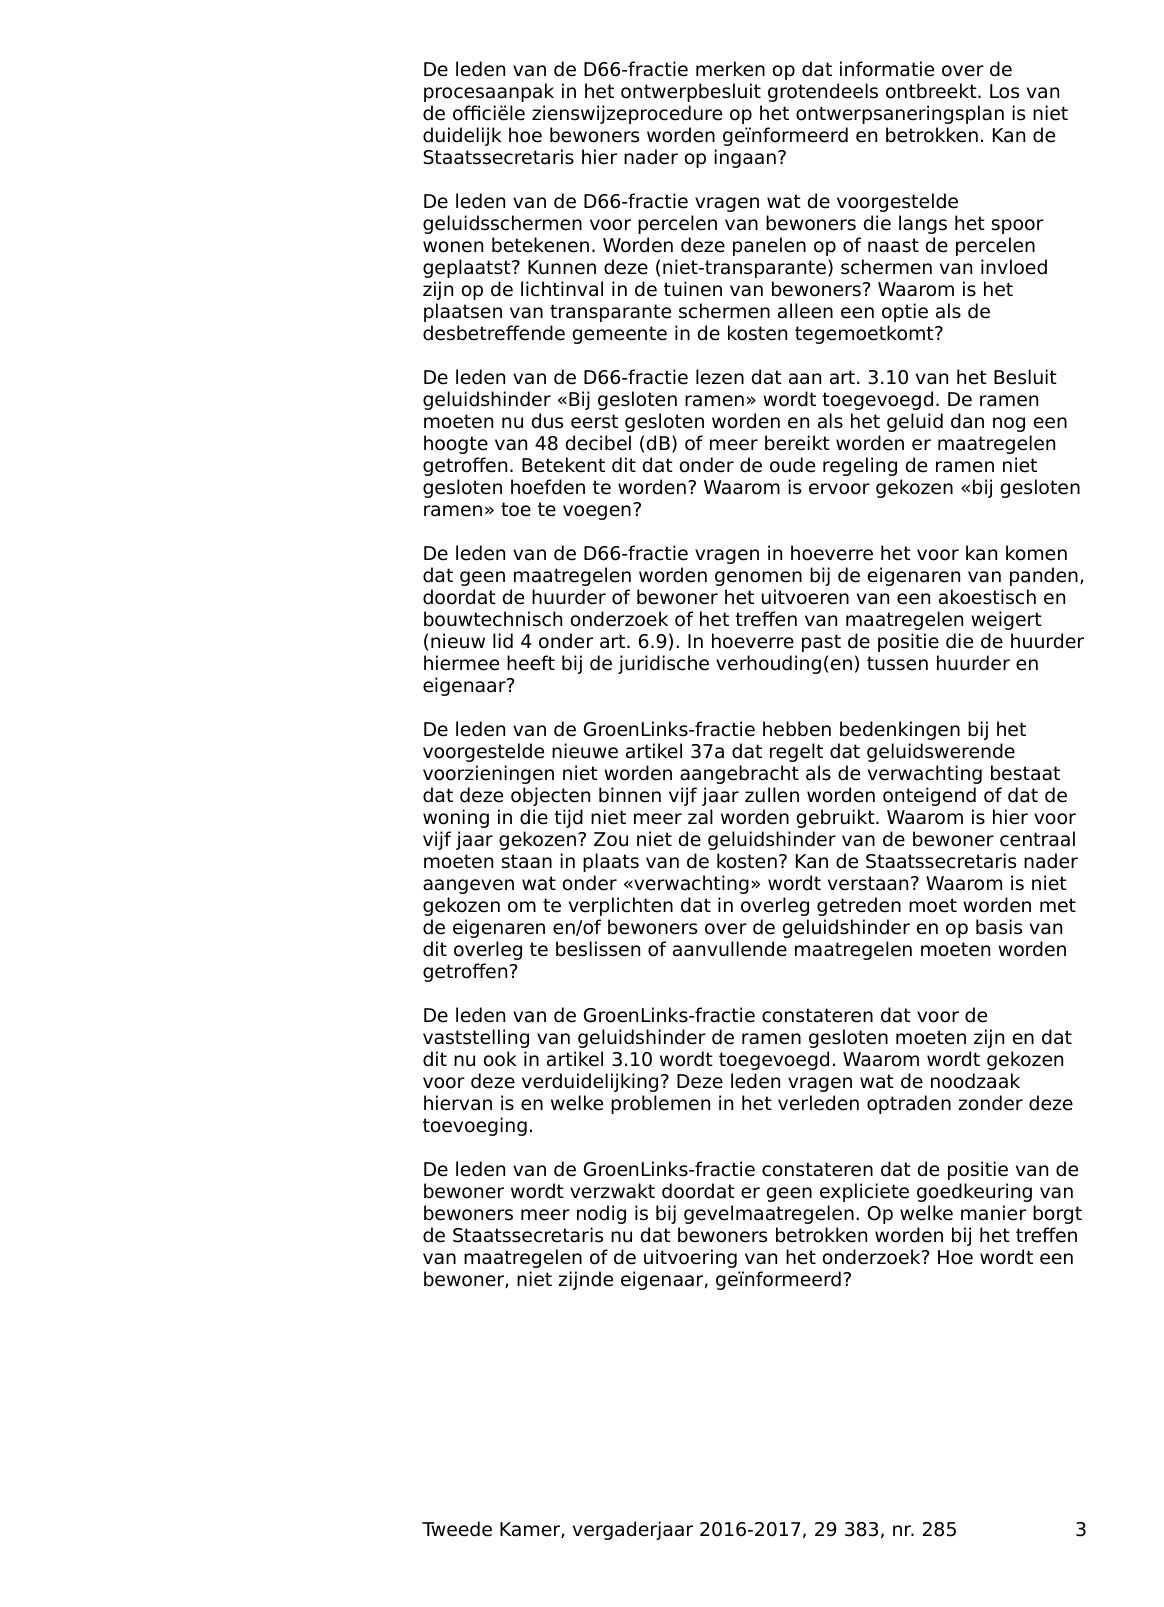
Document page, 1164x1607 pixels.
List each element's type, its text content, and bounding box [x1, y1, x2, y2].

text De leden van de GroenLinks-fractie hebben bedenkingen bij het voorgestelde nieuwe artikel 37a dat regelt dat geluidswerende voorzieningen niet worden aangebracht als de verwachting bestaat dat deze objecten binnen vijf jaar zullen worden onteigend of dat de woning in die tijd niet meer zal worden gebruikt. Waarom is hier voor vijf jaar gekozen? Zou niet de geluidshinder van de bewoner centraal moeten staan in plaats van de kosten? Kan de Staatssecretaris nader aangeven wat onder «verwachting» wordt verstaan? Waarom is niet gekozen om te verplichten dat in overleg getreden moet worden met de eigenaren en/of bewoners over de geluidshinder en op basis van dit overleg te beslissen of aanvullende maatregelen moeten worden getroffen? [422, 719, 1087, 983]
text De leden van de D66-fractie vragen in hoeverre het voor kan komen dat geen maatregelen worden genomen bij de eigenaren van panden, doordat de huurder of bewoner het uitvoeren van een akoestisch en bouwtechnisch onderzoek of het treffen van maatregelen weigert (nieuw lid 4 onder art. 6.9). In hoeverre past de positie die de huurder hiermee heeft bij de juridische verhouding(en) tussen huurder en eigenaar? [422, 543, 1087, 697]
text De leden van de D66-fractie merken op dat informatie over de procesaanpak in het ontwerpbesluit grotendeels ontbreekt. Los van de officiële zienswijzeprocedure op het ontwerpsaneringsplan is niet duidelijk hoe bewoners worden geïnformeerd en betrokken. Kan de Staatssecretaris hier nader op ingaan? [422, 59, 1087, 169]
text De leden van de D66-fractie vragen wat de voorgestelde geluidsschermen voor percelen van bewoners die langs het spoor wonen betekenen. Worden deze panelen op of naast de percelen geplaatst? Kunnen deze (niet-transparante) schermen van invloed zijn op de lichtinval in de tuinen van bewoners? Waarom is het plaatsen van transparante schermen alleen een optie als de desbetreffende gemeente in de kosten tegemoetkomt? [422, 191, 1087, 345]
text De leden van de D66-fractie lezen dat aan art. 3.10 van het Besluit geluidshinder «Bij gesloten ramen» wordt toegevoegd. De ramen moeten nu dus eerst gesloten worden en als het geluid dan nog een hoogte van 48 decibel (dB) of meer bereikt worden er maatregelen getroffen. Betekent dit dat onder de oude regeling de ramen niet gesloten hoefden te worden? Waarom is ervoor gekozen «bij gesloten ramen» toe te voegen? [422, 367, 1087, 521]
text De leden van de GroenLinks-fractie constateren dat de positie van de bewoner wordt verzwakt doordat er geen expliciete goedkeuring van bewoners meer nodig is bij gevelmaatregelen. Op welke manier borgt de Staatssecretaris nu dat bewoners betrokken worden bij het treffen van maatregelen of de uitvoering van het onderzoek? Hoe wordt een bewoner, niet zijnde eigenaar, geïnformeerd? [422, 1159, 1087, 1291]
text De leden van de GroenLinks-fractie constateren dat voor de vaststelling van geluidshinder de ramen gesloten moeten zijn en dat dit nu ook in artikel 3.10 wordt toegevoegd. Waarom wordt gekozen voor deze verduidelijking? Deze leden vragen wat de noodzaak hiervan is en welke problemen in het verleden optraden zonder deze toevoeging. [422, 1005, 1087, 1137]
